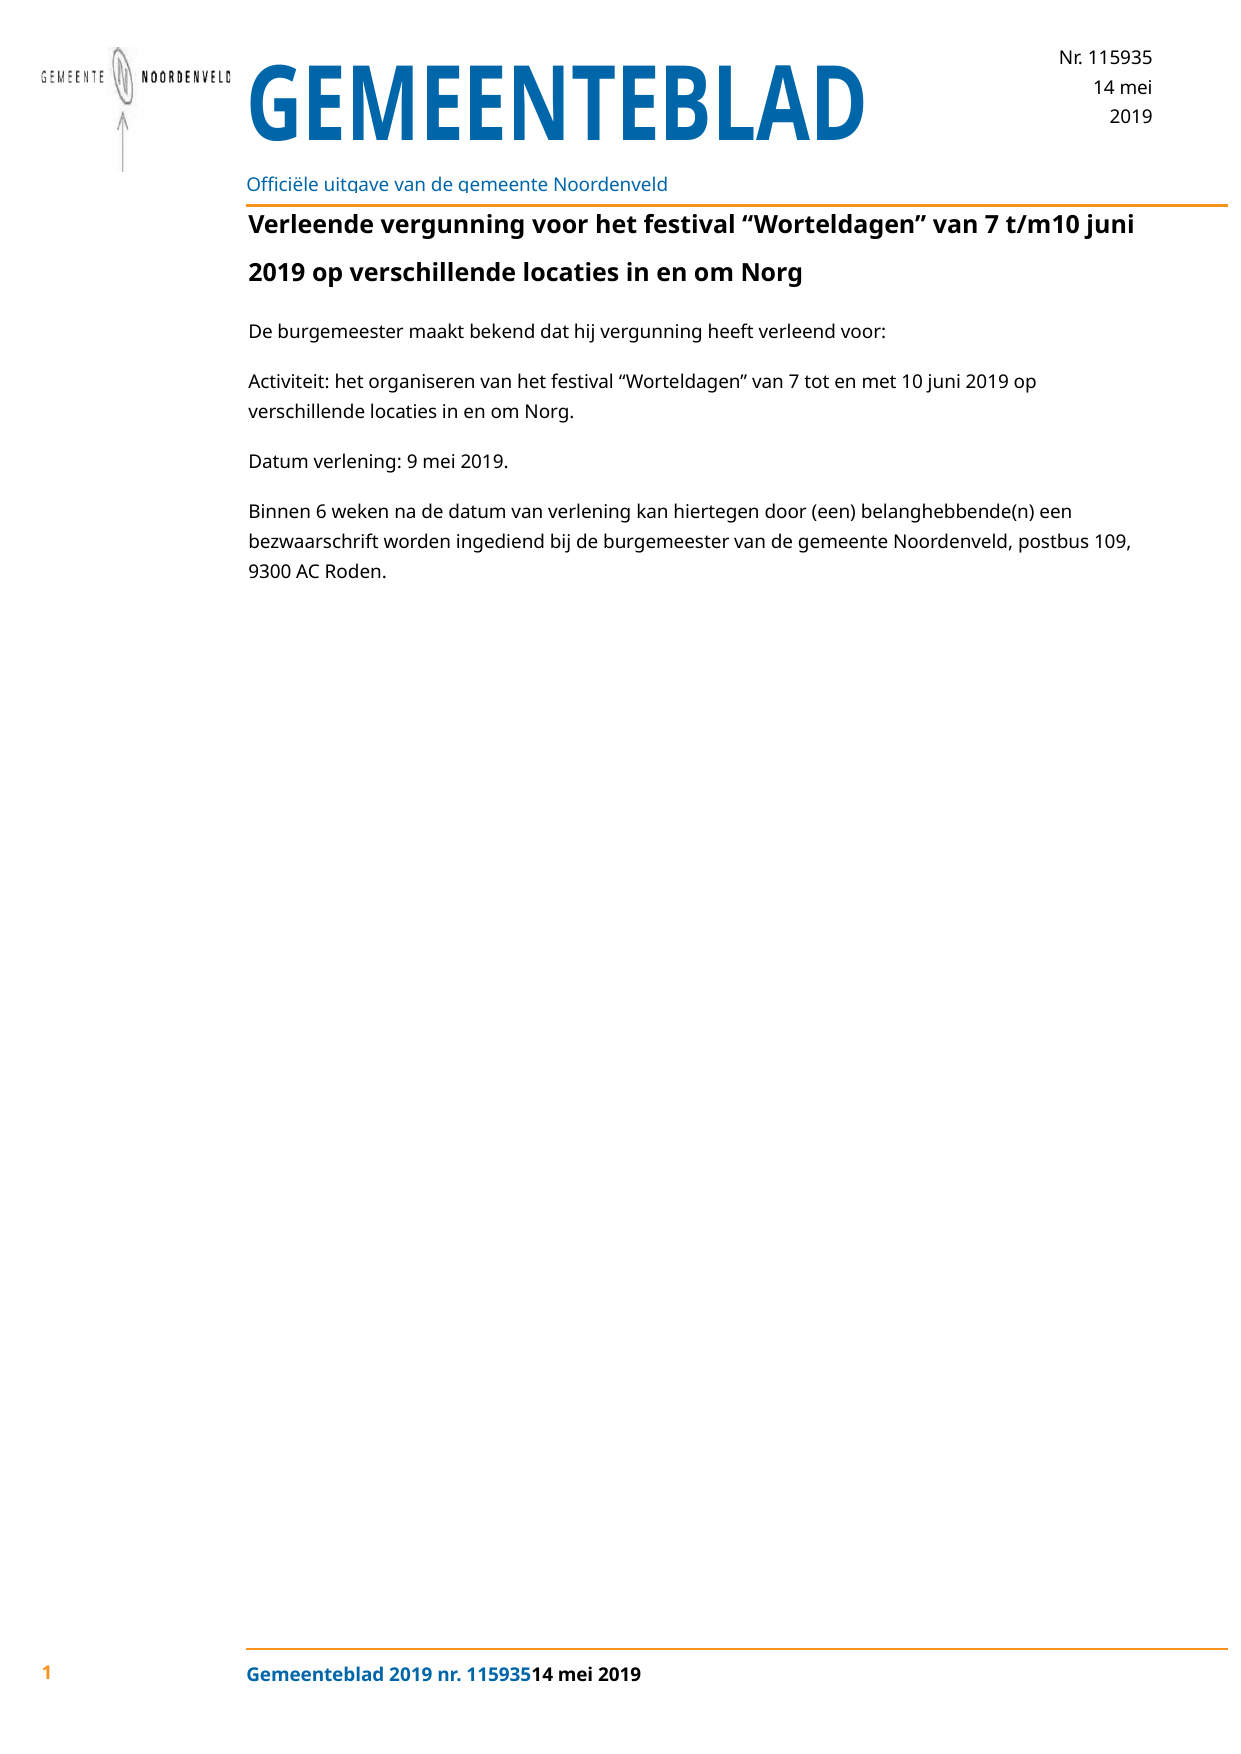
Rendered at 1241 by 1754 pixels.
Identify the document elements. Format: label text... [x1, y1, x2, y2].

text Verleende vergunning voor het festival “Worteldagen” van 7 t/m10 juni 2019 op verschillende locaties in en om Norg [248, 207, 1152, 288]
text De burgemeester maakt bekend dat hij vergunning heeft verleend voor: [248, 318, 1152, 344]
text Binnen 6 weken na de datum van verlening kan hiertegen door (een) belanghebbende(n) een bezwaarschrift worden ingediend bij de burgemeester van de gemeente Noordenveld, postbus 109, 9300 AC Roden. [248, 499, 1152, 584]
text Datum verlening: 9 mei 2019. [248, 448, 1152, 474]
picture [41, 47, 231, 172]
text Activiteit: het organiseren van het festival “Worteldagen” van 7 tot en met 10 juni 2019 op verschillende locaties in en om Norg. [248, 368, 1152, 424]
